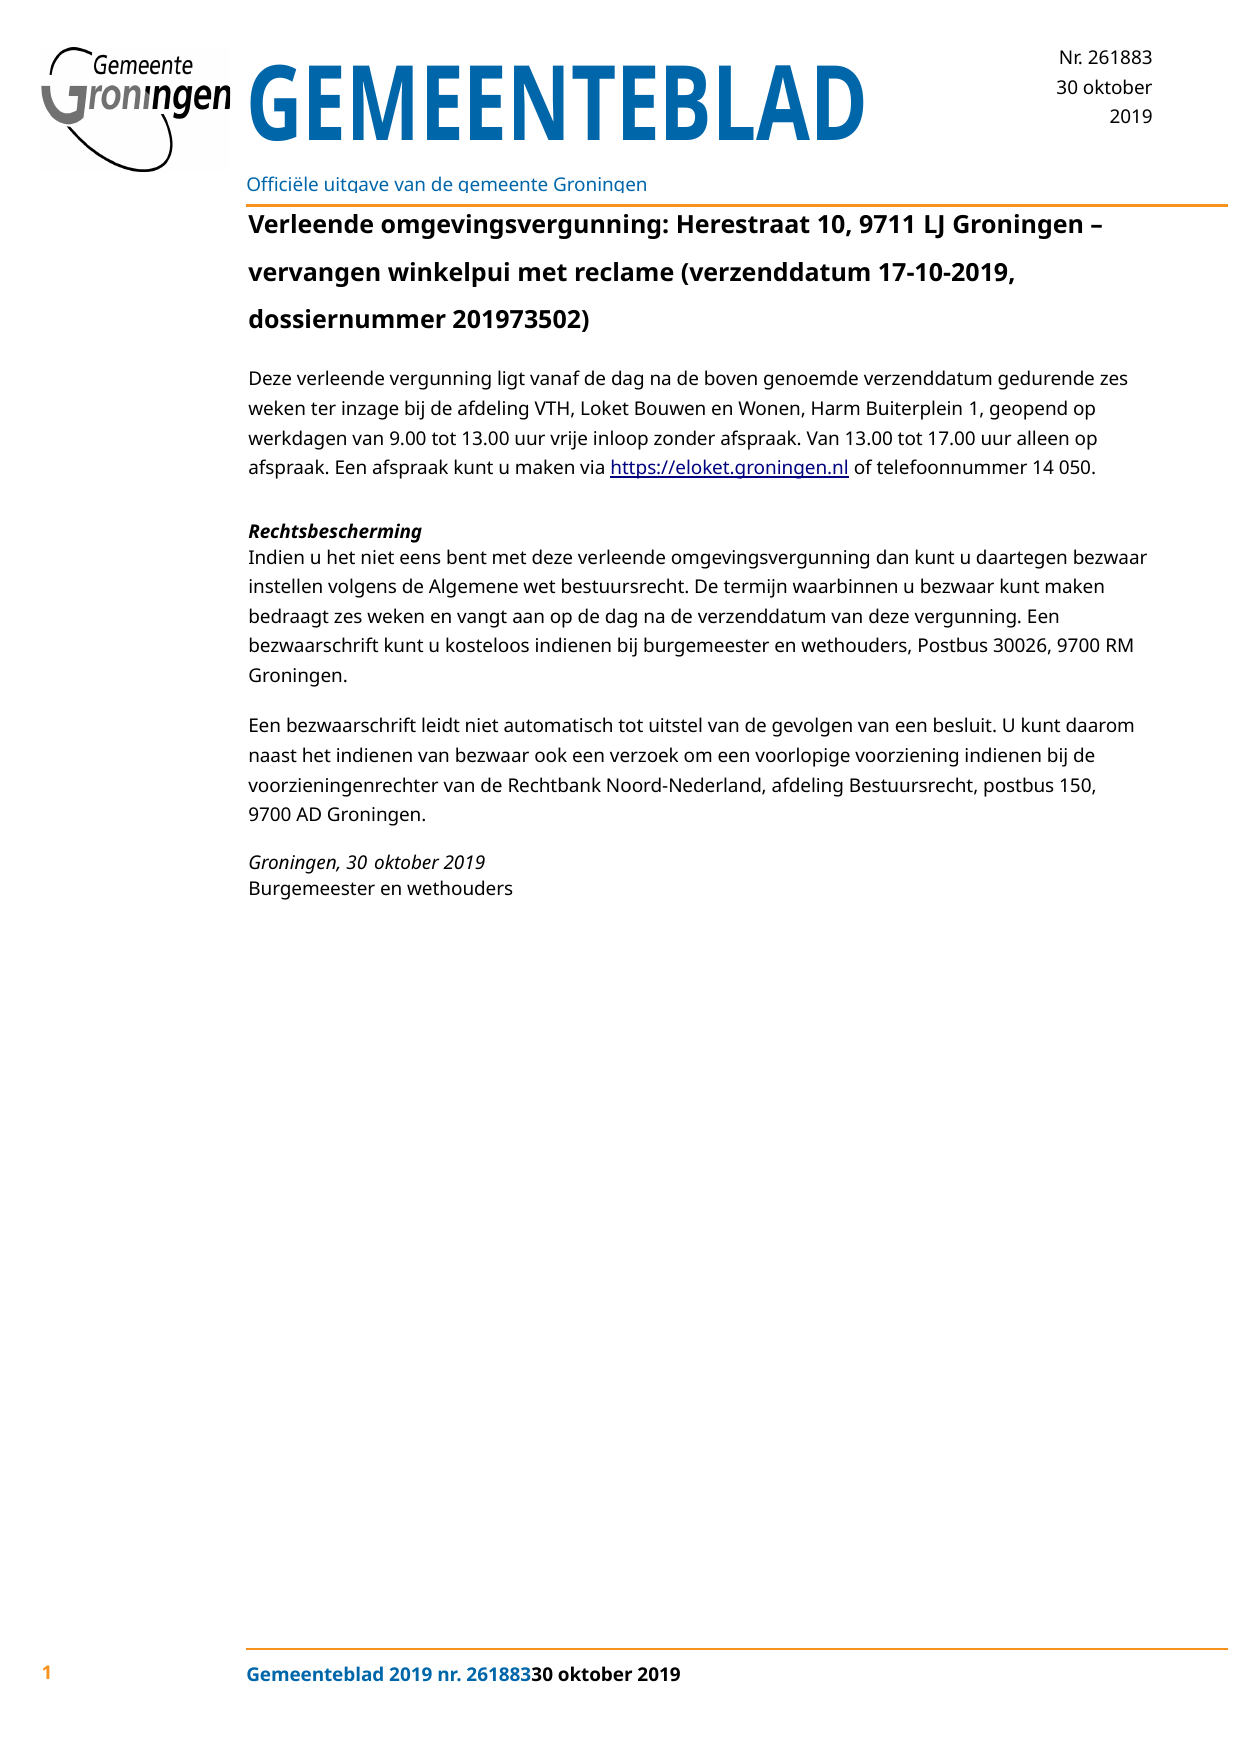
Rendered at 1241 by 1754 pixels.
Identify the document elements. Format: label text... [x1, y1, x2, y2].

text Deze verleende vergunning ligt vanaf de dag na de boven genoemde verzenddatum gedurende zes weken ter inzage bij de afdeling VTH, Loket Bouwen en Wonen, Harm Buiterplein 1, geopend op werkdagen van 9.00 tot 13.00 uur vrije inloop zonder afspraak. Van 13.00 tot 17.00 uur alleen op afspraak. Een afspraak kunt u maken via https://eloket.groningen.nl of telefoonnummer 14 050. [248, 366, 1152, 480]
text Rechtsbescherming [248, 518, 1152, 544]
text Een bezwaarschrift leidt niet automatisch tot uitstel van de gevolgen van een besluit. U kunt daarom naast het indienen van bezwaar ook een verzoek om een voorlopige voorziening indienen bij de voorzieningenrechter van de Rechtbank Noord-Nederland, afdeling Bestuursrecht, postbus 150, 9700 AD Groningen. [248, 713, 1152, 827]
text Verleende omgevingsvergunning: Herestraat 10, 9711 LJ Groningen – vervangen winkelpui met reclame (verzenddatum 17-10-2019, dossiernummer 201973502) [248, 207, 1152, 336]
picture [41, 47, 231, 172]
text Groningen, 30 oktober 2019 [248, 849, 1152, 875]
text Burgemeester en wethouders [248, 875, 1152, 901]
text Indien u het niet eens bent met deze verleende omgevingsvergunning dan kunt u daartegen bezwaar instellen volgens de Algemene wet bestuursrecht. De termijn waarbinnen u bezwaar kunt maken bedraagt zes weken en vangt aan op de dag na de verzenddatum van deze vergunning. Een bezwaarschrift kunt u kosteloos indienen bij burgemeester en wethouders, Postbus 30026, 9700 RM Groningen. [248, 544, 1152, 688]
